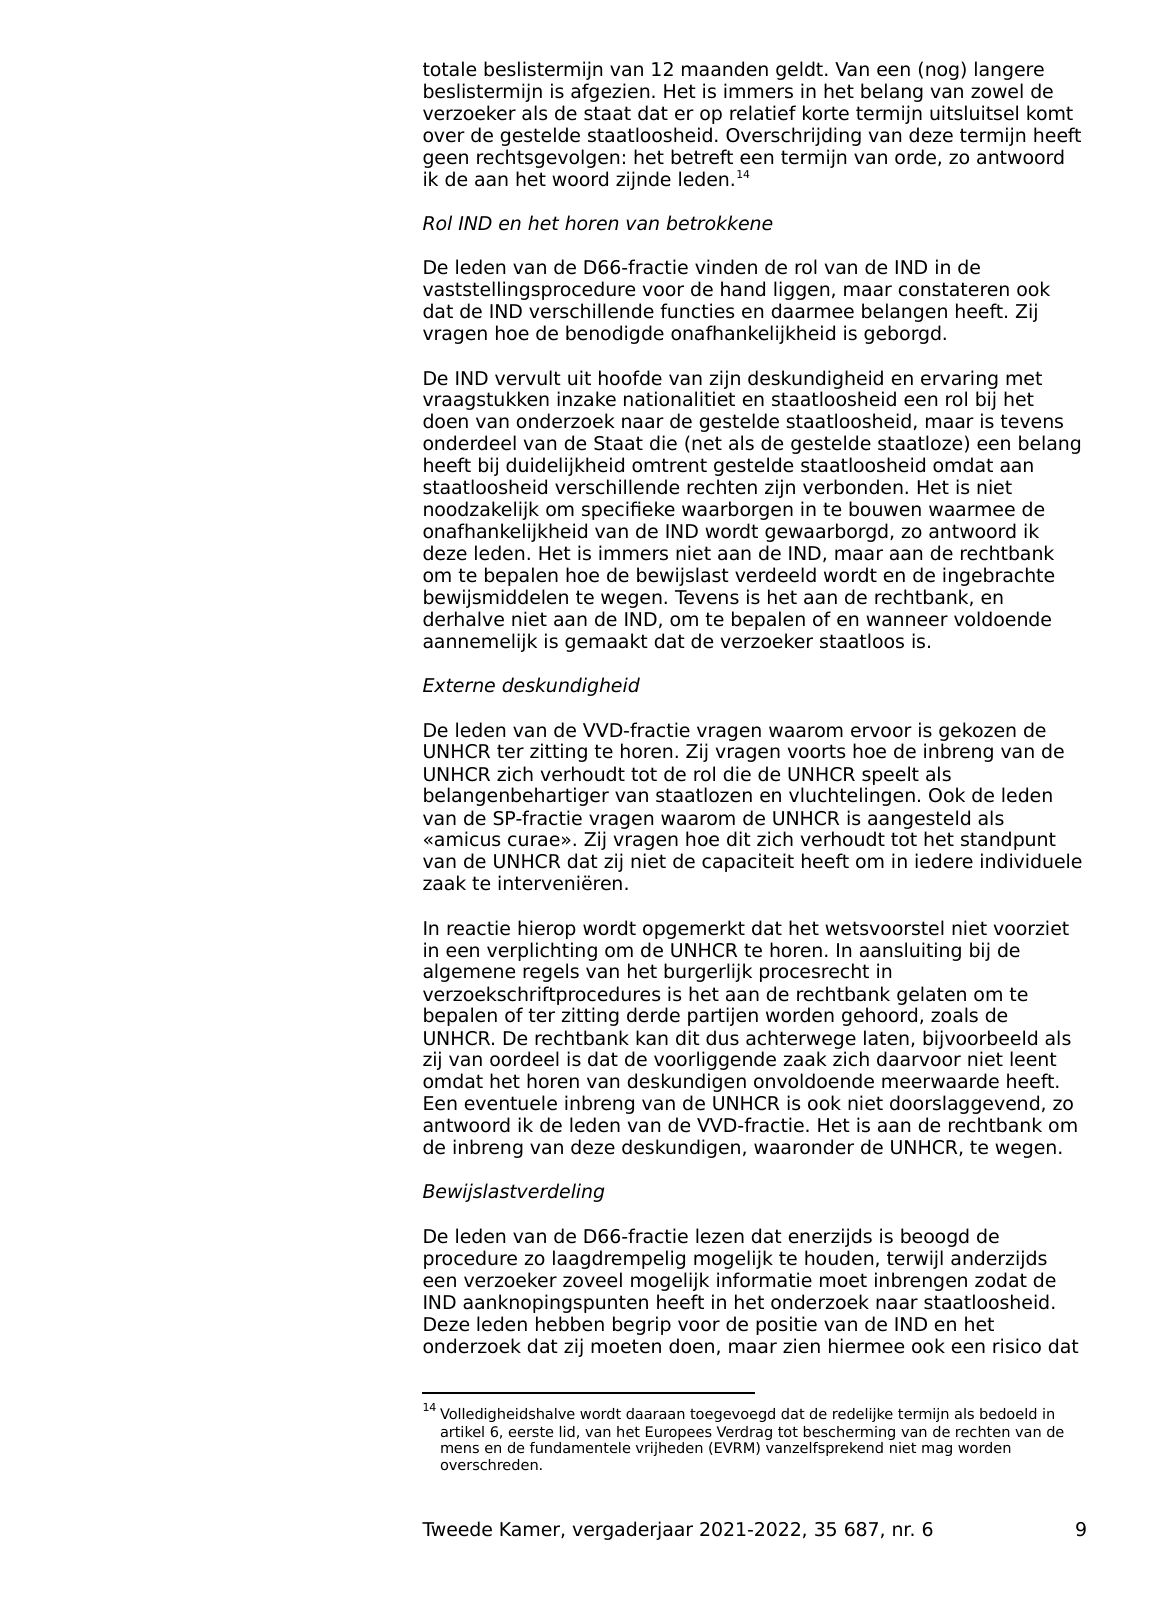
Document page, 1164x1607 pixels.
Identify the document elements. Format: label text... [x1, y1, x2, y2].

text Volledigheidshalve wordt daaraan toegevoegd dat de redelijke termijn als bedoeld in artikel 6, eerste lid, van het Europees Verdrag tot bescherming van de rechten van de mens en de fundamentele vrijheden (EVRM) vanzelfsprekend niet mag worden overschreden. [422, 1402, 1087, 1474]
text De IND vervult uit hoofde van zijn deskundigheid en ervaring met vraagstukken inzake nationalitiet en staatloosheid een rol bij het doen van onderzoek naar de gestelde staatloosheid, maar is tevens onderdeel van de Staat die (net als de gestelde staatloze) een belang heeft bij duidelijkheid omtrent gestelde staatloosheid omdat aan staatloosheid verschillende rechten zijn verbonden. Het is niet noodzakelijk om specifieke waarborgen in te bouwen waarmee de onafhankelijkheid van de IND wordt gewaarborgd, zo antwoord ik deze leden. Het is immers niet aan de IND, maar aan de rechtbank om te bepalen hoe de bewijslast verdeeld wordt en de ingebrachte bewijsmiddelen te wegen. Tevens is het aan de rechtbank, en derhalve niet aan de IND, om te bepalen of en wanneer voldoende aannemelijk is gemaakt dat de verzoeker staatloos is. [422, 367, 1087, 653]
subtitle Rol IND en het horen van betrokkene [422, 213, 1087, 235]
subtitle Externe deskundigheid [422, 675, 1087, 697]
text De leden van de D66-fractie lezen dat enerzijds is beoogd de procedure zo laagdrempelig mogelijk te houden, terwijl anderzijds een verzoeker zoveel mogelijk informatie moet inbrengen zodat de IND aanknopingspunten heeft in het onderzoek naar staatloosheid. Deze leden hebben begrip voor de positie van de IND en het onderzoek dat zij moeten doen, maar zien hiermee ook een risico dat [422, 1226, 1087, 1357]
subtitle Bewijslastverdeling [422, 1181, 1087, 1203]
text De leden van de VVD-fractie vragen waarom ervoor is gekozen de UNHCR ter zitting te horen. Zij vragen voorts hoe de inbreng van de UNHCR zich verhoudt tot de rol die de UNHCR speelt als belangenbehartiger van staatlozen en vluchtelingen. Ook de leden van de SP-fractie vragen waarom de UNHCR is aangesteld als «amicus curae». Zij vragen hoe dit zich verhoudt tot het standpunt van de UNHCR dat zij niet de capaciteit heeft om in iedere individuele zaak te interveniëren. [422, 719, 1087, 895]
text totale beslistermijn van 12 maanden geldt. Van een (nog) langere beslistermijn is afgezien. Het is immers in het belang van zowel de verzoeker als de staat dat er op relatief korte termijn uitsluitsel komt over de gestelde staatloosheid. Overschrijding van deze termijn heeft geen rechtsgevolgen: het betreft een termijn van orde, zo antwoord ik de aan het woord zijnde leden. [422, 59, 1087, 191]
text De leden van de D66-fractie vinden de rol van de IND in de vaststellingsprocedure voor de hand liggen, maar constateren ook dat de IND verschillende functies en daarmee belangen heeft. Zij vragen hoe de benodigde onafhankelijkheid is geborgd. [422, 257, 1087, 345]
text In reactie hierop wordt opgemerkt dat het wetsvoorstel niet voorziet in een verplichting om de UNHCR te horen. In aansluiting bij de algemene regels van het burgerlijk procesrecht in verzoekschriftprocedures is het aan de rechtbank gelaten om te bepalen of ter zitting derde partijen worden gehoord, zoals de UNHCR. De rechtbank kan dit dus achterwege laten, bijvoorbeeld als zij van oordeel is dat de voorliggende zaak zich daarvoor niet leent omdat het horen van deskundigen onvoldoende meerwaarde heeft. Een eventuele inbreng van de UNHCR is ook niet doorslaggevend, zo antwoord ik de leden van de VVD-fractie. Het is aan de rechtbank om de inbreng van deze deskundigen, waaronder de UNHCR, te wegen. [422, 917, 1087, 1159]
